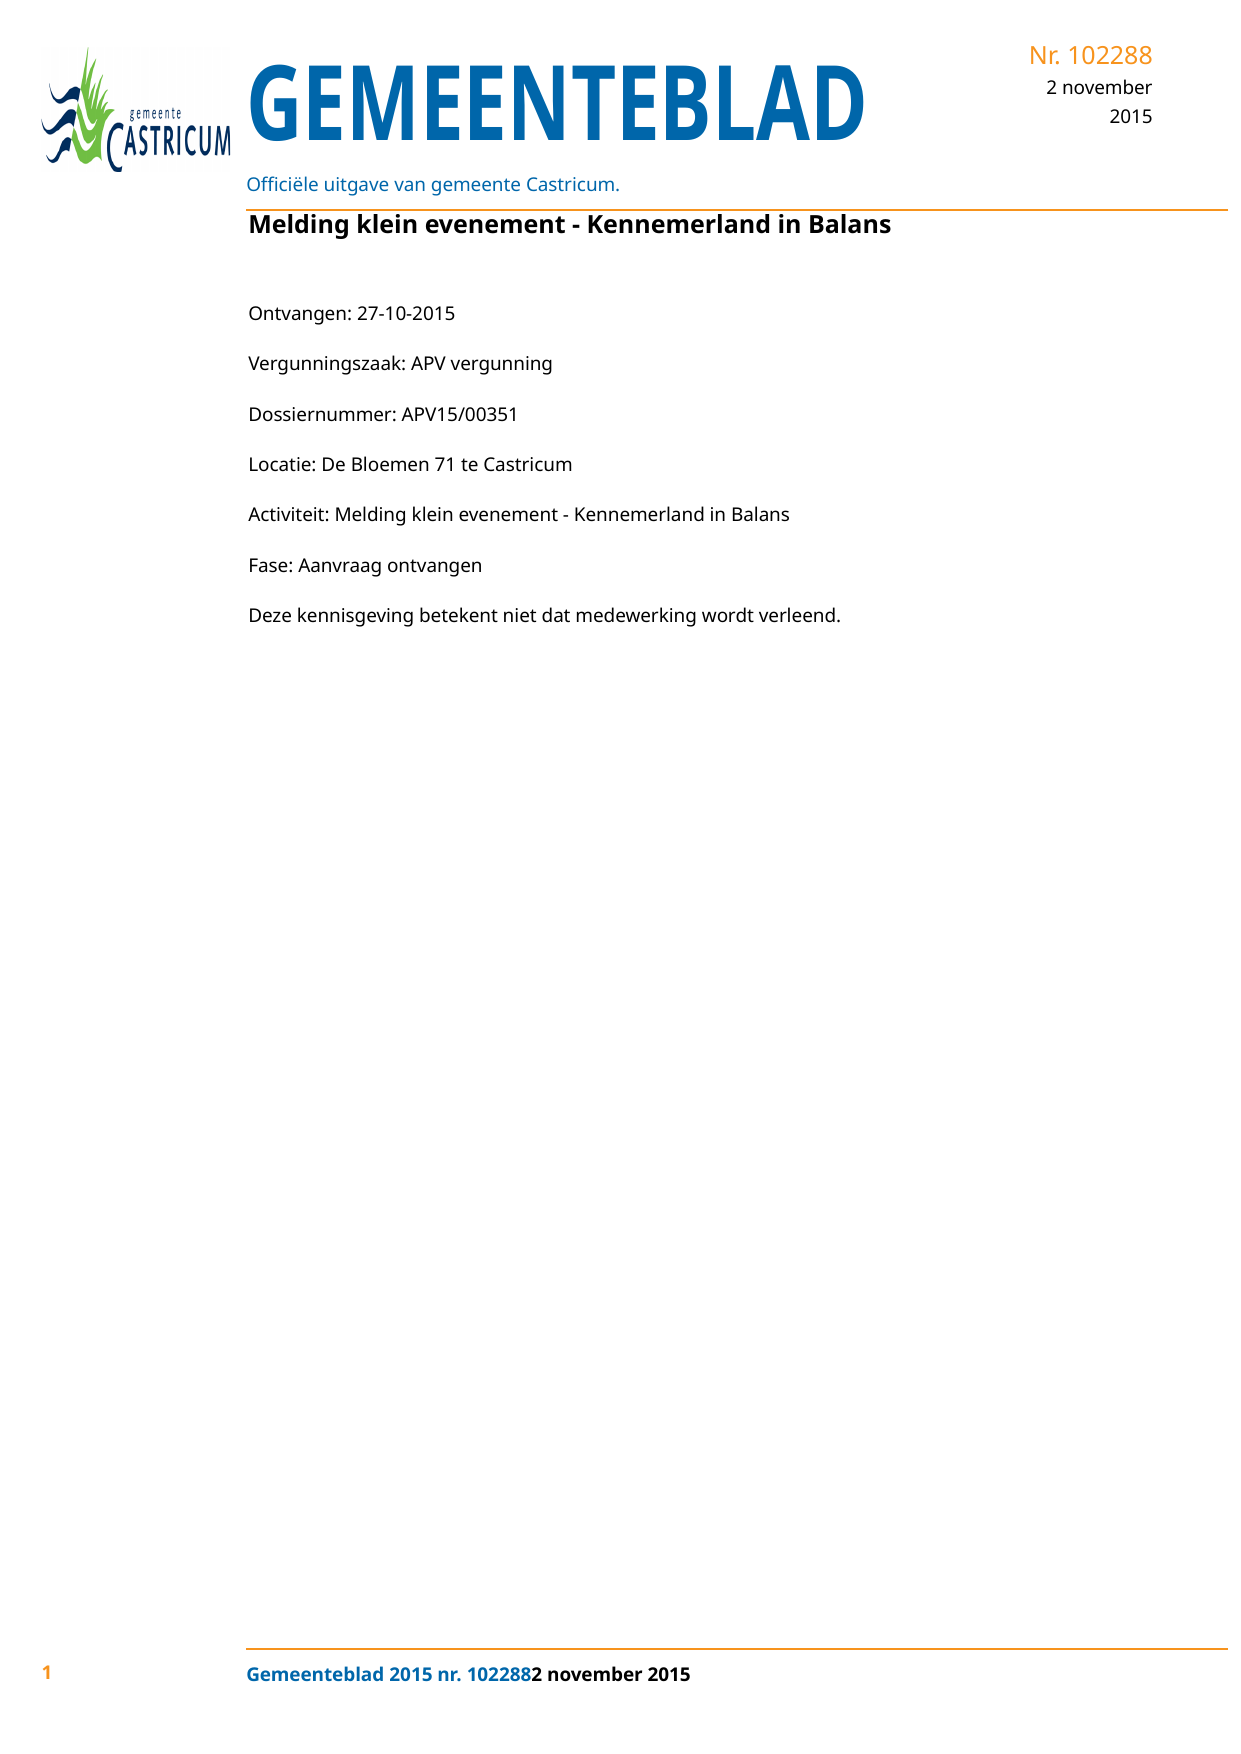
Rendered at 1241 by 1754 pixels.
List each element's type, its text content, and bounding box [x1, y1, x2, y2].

text Ontvangen: 27-10-2015 [248, 300, 1152, 326]
text Fase: Aanvraag ontvangen [248, 552, 1152, 578]
picture [41, 47, 231, 172]
text Deze kennisgeving betekent niet dat medewerking wordt verleend. [248, 602, 1152, 628]
text Dossiernummer: APV15/00351 [248, 401, 1152, 426]
text Melding klein evenement - Kennemerland in Balans [248, 211, 1152, 241]
text Vergunningszaak: APV vergunning [248, 350, 1152, 376]
text Activiteit: Melding klein evenement - Kennemerland in Balans [248, 502, 1152, 527]
text Locatie: De Bloemen 71 te Castricum [248, 451, 1152, 477]
